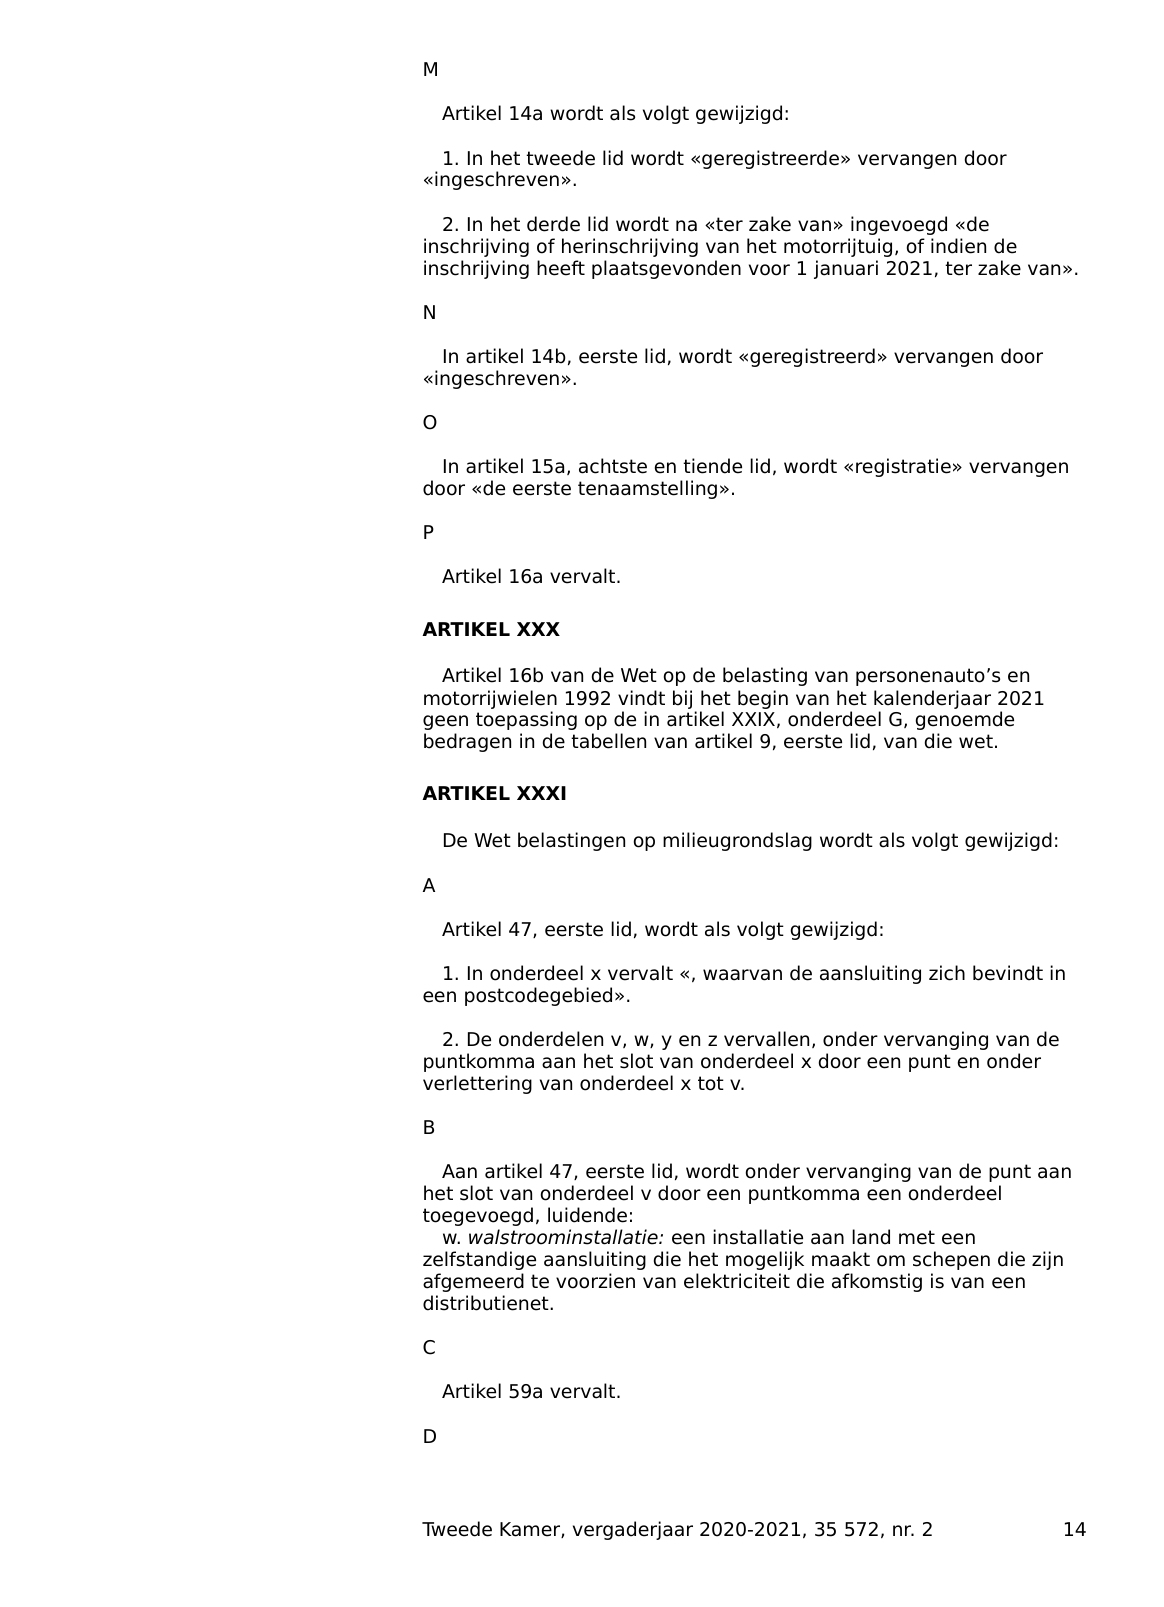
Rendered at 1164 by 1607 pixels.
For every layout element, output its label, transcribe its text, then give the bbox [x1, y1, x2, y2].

text 1. In het tweede lid wordt «geregistreerde» vervangen door «ingeschreven». [422, 147, 1087, 191]
text 2. De onderdelen v, w, y en z vervallen, onder vervanging van de puntkomma aan het slot van onderdeel x door een punt en onder verlettering van onderdeel x tot v. [422, 1029, 1087, 1095]
text P [422, 522, 1087, 544]
text w. walstroominstallatie: een installatie aan land met een zelfstandige aansluiting die het mogelijk maakt om schepen die zijn afgemeerd te voorzien van elektriciteit die afkomstig is van een distributienet. [422, 1227, 1087, 1315]
text De Wet belastingen op milieugrondslag wordt als volgt gewijzigd: [422, 830, 1087, 852]
text In artikel 14b, eerste lid, wordt «geregistreerd» vervangen door «ingeschreven». [422, 346, 1087, 390]
text D [422, 1426, 1087, 1448]
text N [422, 302, 1087, 324]
text Artikel 16b van de Wet op de belasting van personenauto’s en motorrijwielen 1992 vindt bij het begin van het kalenderjaar 2021 geen toepassing op de in artikel XXIX, onderdeel G, genoemde bedragen in de tabellen van artikel 9, eerste lid, van die wet. [422, 665, 1087, 753]
subtitle ARTIKEL XXX [422, 618, 1087, 640]
text Artikel 47, eerste lid, wordt als volgt gewijzigd: [422, 919, 1087, 941]
text O [422, 412, 1087, 434]
text 2. In het derde lid wordt na «ter zake van» ingevoegd «de inschrijving of herinschrijving van het motorrijtuig, of indien de inschrijving heeft plaatsgevonden voor 1 januari 2021, ter zake van». [422, 213, 1087, 279]
text Artikel 59a vervalt. [422, 1381, 1087, 1403]
text Artikel 16a vervalt. [422, 566, 1087, 588]
text B [422, 1117, 1087, 1139]
text In artikel 15a, achtste en tiende lid, wordt «registratie» vervangen door «de eerste tenaamstelling». [422, 456, 1087, 500]
text Aan artikel 47, eerste lid, wordt onder vervanging van de punt aan het slot van onderdeel v door een puntkomma een onderdeel toegevoegd, luidende: [422, 1161, 1087, 1227]
text 1. In onderdeel x vervalt «, waarvan de aansluiting zich bevindt in een postcodegebied». [422, 963, 1087, 1007]
text M [422, 59, 1087, 81]
text A [422, 874, 1087, 896]
subtitle ARTIKEL XXXI [422, 783, 1087, 805]
text C [422, 1337, 1087, 1359]
text Artikel 14a wordt als volgt gewijzigd: [422, 103, 1087, 125]
